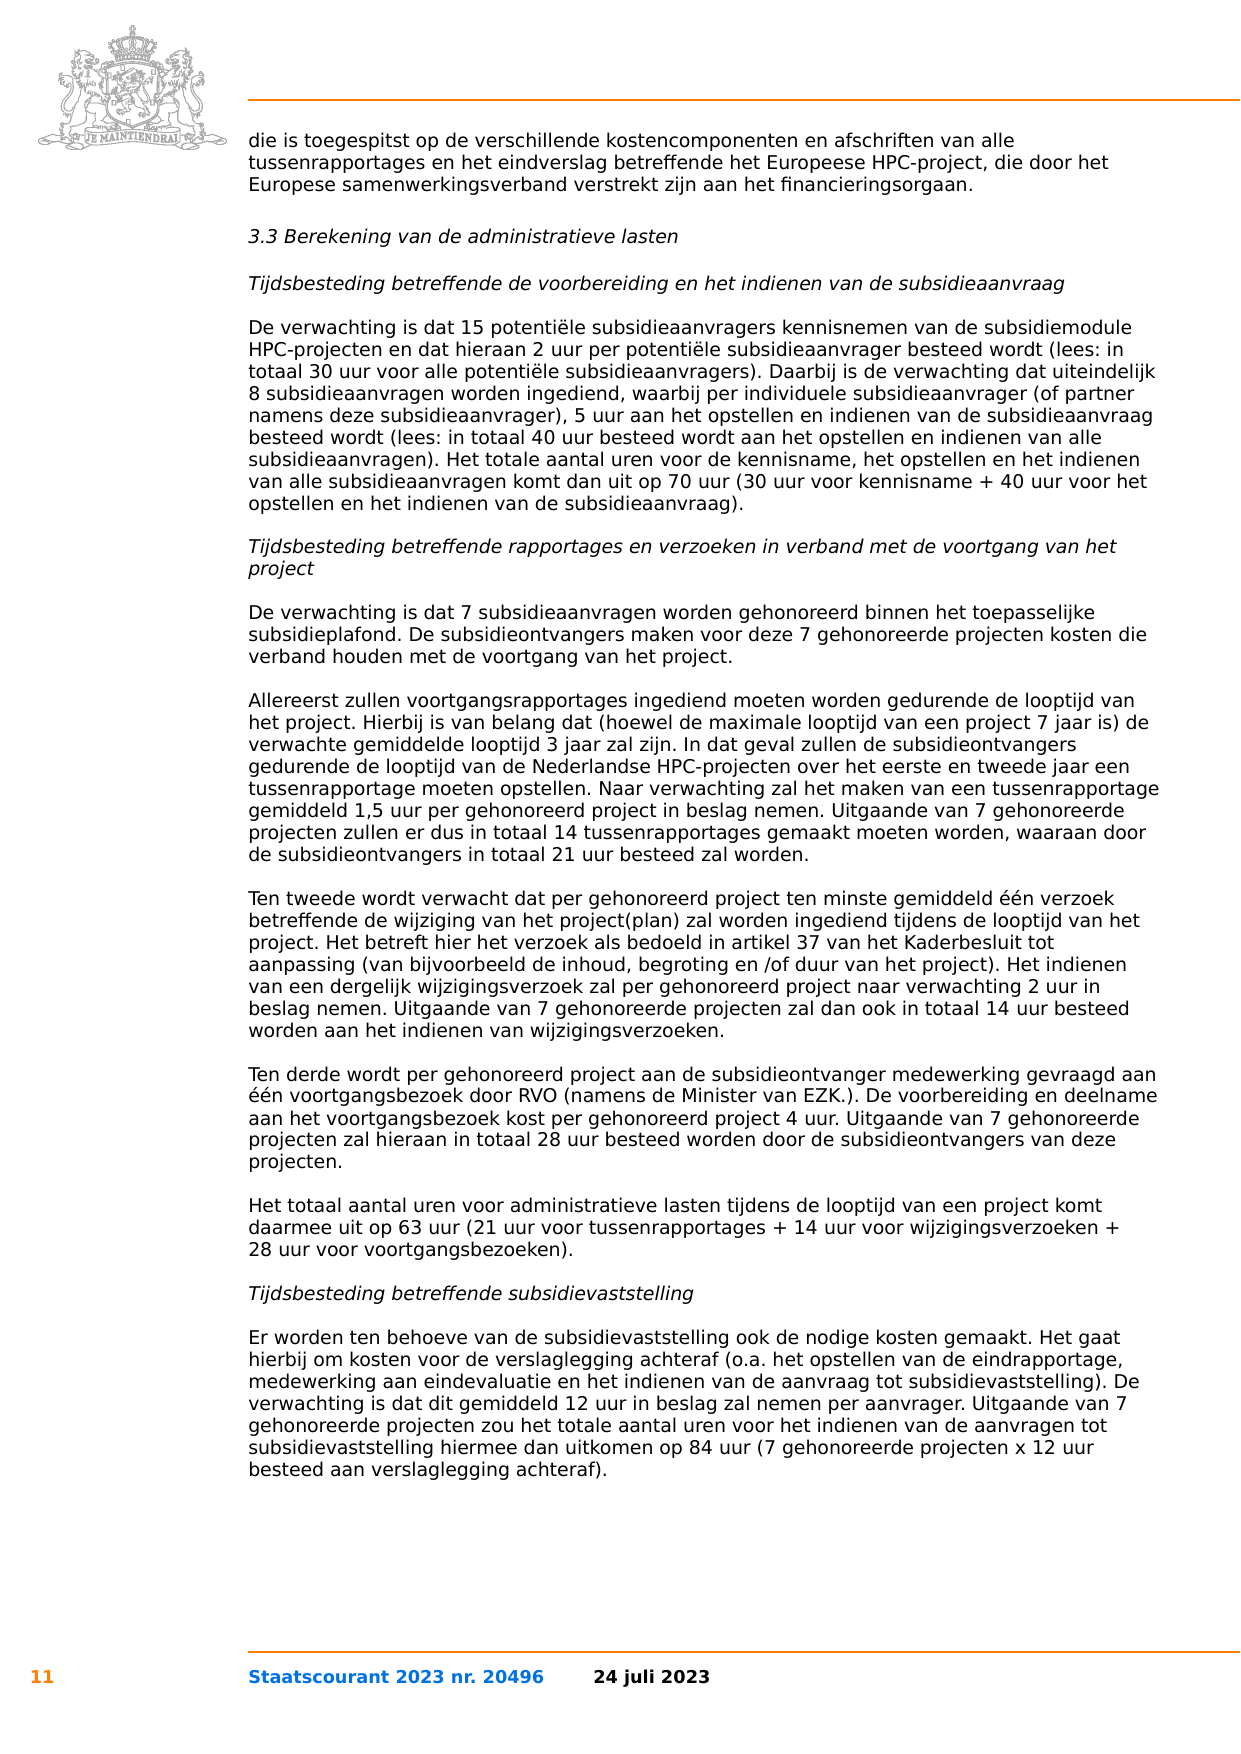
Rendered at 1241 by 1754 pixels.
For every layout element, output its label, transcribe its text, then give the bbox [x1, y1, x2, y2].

text Ten derde wordt per gehonoreerd project aan de subsidieontvanger medewerking gevraagd aan één voortgangsbezoek door RVO (namens de Minister van EZK.). De voorbereiding en deelname aan het voortgangsbezoek kost per gehonoreerd project 4 uur. Uitgaande van 7 gehonoreerde projecten zal hieraan in totaal 28 uur besteed worden door de subsidieontvangers van deze projecten. [248, 1063, 1163, 1173]
text De verwachting is dat 7 subsidieaanvragen worden gehonoreerd binnen het toepasselijke subsidieplafond. De subsidieontvangers maken voor deze 7 gehonoreerde projecten kosten die verband houden met de voortgang van het project. [248, 602, 1163, 668]
text Ten tweede wordt verwacht dat per gehonoreerd project ten minste gemiddeld één verzoek betreffende de wijziging van het project(plan) zal worden ingediend tijdens de looptijd van het project. Het betreft hier het verzoek als bedoeld in artikel 37 van het Kaderbesluit tot aanpassing (van bijvoorbeeld de inhoud, begroting en /of duur van het project). Het indienen van een dergelijk wijzigingsverzoek zal per gehonoreerd project naar verwachting 2 uur in beslag nemen. Uitgaande van 7 gehonoreerde projecten zal dan ook in totaal 14 uur besteed worden aan het indienen van wijzigingsverzoeken. [248, 888, 1163, 1042]
subtitle Tijdsbesteding betreffende de voorbereiding en het indienen van de subsidieaanvraag [248, 273, 1163, 295]
subtitle 3.3 Berekening van de administratieve lasten [248, 226, 1163, 248]
text De verwachting is dat 15 potentiële subsidieaanvragers kennisnemen van de subsidiemodule HPC-projecten en dat hieraan 2 uur per potentiële subsidieaanvrager besteed wordt (lees: in totaal 30 uur voor alle potentiële subsidieaanvragers). Daarbij is de verwachting dat uiteindelijk 8 subsidieaanvragen worden ingediend, waarbij per individuele subsidieaanvrager (of partner namens deze subsidieaanvrager), 5 uur aan het opstellen en indienen van de subsidieaanvraag besteed wordt (lees: in totaal 40 uur besteed wordt aan het opstellen en indienen van alle subsidieaanvragen). Het totale aantal uren voor de kennisname, het opstellen en het indienen van alle subsidieaanvragen komt dan uit op 70 uur (30 uur voor kennisname + 40 uur voor het opstellen en het indienen van de subsidieaanvraag). [248, 317, 1163, 514]
picture [38, 25, 227, 150]
text Er worden ten behoeve van de subsidievaststelling ook de nodige kosten gemaakt. Het gaat hierbij om kosten voor de verslaglegging achteraf (o.a. het opstellen van de eindrapportage, medewerking aan eindevaluatie en het indienen van de aanvraag tot subsidievaststelling). De verwachting is dat dit gemiddeld 12 uur in beslag zal nemen per aanvrager. Uitgaande van 7 gehonoreerde projecten zou het totale aantal uren voor het indienen van de aanvragen tot subsidievaststelling hiermee dan uitkomen op 84 uur (7 gehonoreerde projecten x 12 uur besteed aan verslaglegging achteraf). [248, 1327, 1163, 1481]
subtitle Tijdsbesteding betreffende subsidievaststelling [248, 1283, 1163, 1305]
text die is toegespitst op de verschillende kostencomponenten en afschriften van alle tussenrapportages en het eindverslag betreffende het Europeese HPC-project, die door het Europese samenwerkingsverband verstrekt zijn aan het financieringsorgaan. [248, 130, 1163, 196]
text Het totaal aantal uren voor administratieve lasten tijdens de looptijd van een project komt daarmee uit op 63 uur (21 uur voor tussenrapportages + 14 uur voor wijzigingsverzoeken + 28 uur voor voortgangsbezoeken). [248, 1195, 1163, 1261]
subtitle Tijdsbesteding betreffende rapportages en verzoeken in verband met de voortgang van het project [248, 536, 1163, 580]
text Allereerst zullen voortgangsrapportages ingediend moeten worden gedurende de looptijd van het project. Hierbij is van belang dat (hoewel de maximale looptijd van een project 7 jaar is) de verwachte gemiddelde looptijd 3 jaar zal zijn. In dat geval zullen de subsidieontvangers gedurende de looptijd van de Nederlandse HPC-projecten over het eerste en tweede jaar een tussenrapportage moeten opstellen. Naar verwachting zal het maken van een tussenrapportage gemiddeld 1,5 uur per gehonoreerd project in beslag nemen. Uitgaande van 7 gehonoreerde projecten zullen er dus in totaal 14 tussenrapportages gemaakt moeten worden, waaraan door de subsidieontvangers in totaal 21 uur besteed zal worden. [248, 690, 1163, 866]
